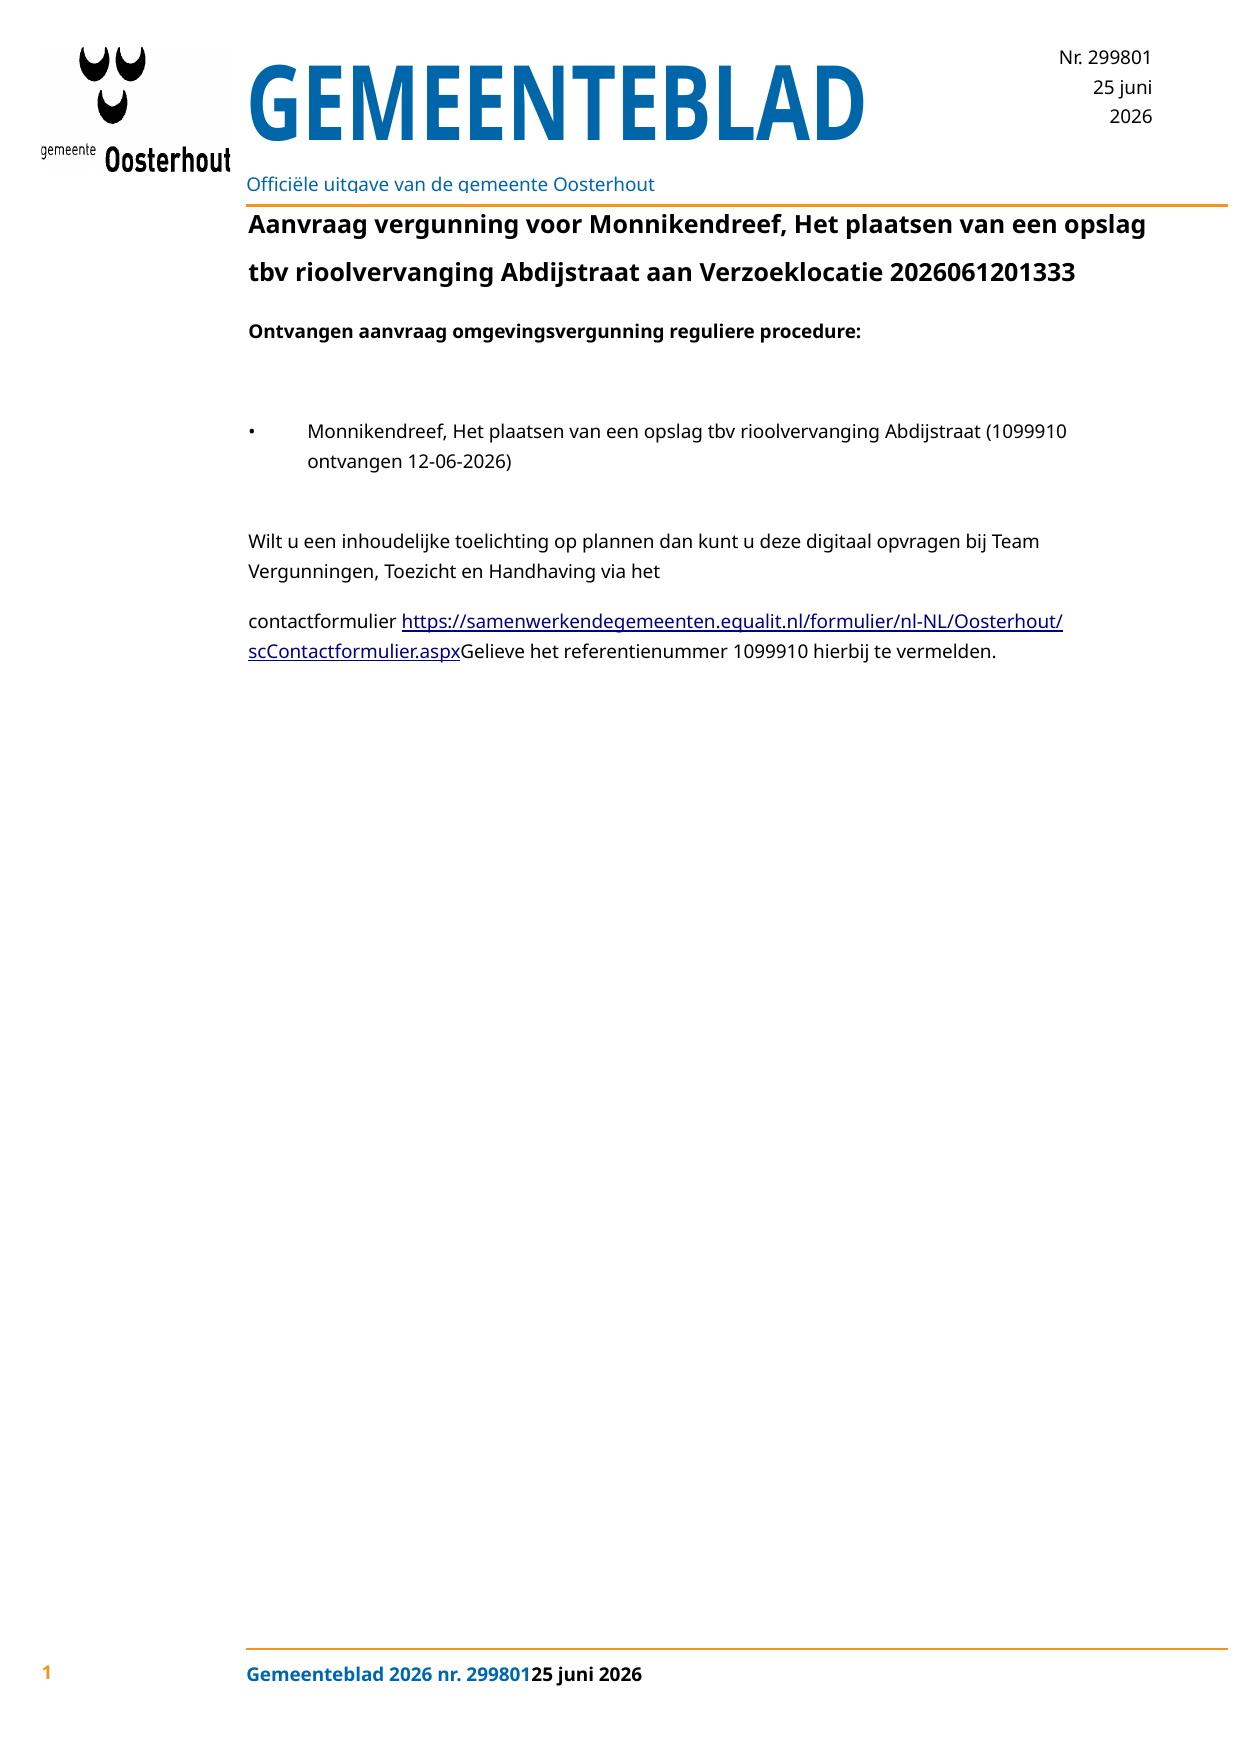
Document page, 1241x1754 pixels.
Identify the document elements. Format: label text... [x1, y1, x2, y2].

text Wilt u een inhoudelijke toelichting op plannen dan kunt u deze digitaal opvragen bij Team Vergunningen, Toezicht en Handhaving via het [248, 528, 1152, 584]
text contactformulier https://samenwerkendegemeenten.equalit.nl/formulier/nl-NL/Oosterhout/scContactformulier.aspxGelieve het referentienummer 1099910 hierbij te vermelden. [248, 608, 1152, 664]
list Monnikendreef, Het plaatsen van een opslag tbv rioolvervanging Abdijstraat (1099910 ontvangen 12-06-2026) [248, 419, 1152, 474]
picture [41, 47, 231, 172]
text Aanvraag vergunning voor Monnikendreef, Het plaatsen van een opslag tbv rioolvervanging Abdijstraat aan Verzoeklocatie 2026061201333 [248, 207, 1152, 288]
text Ontvangen aanvraag omgevingsvergunning reguliere procedure: [248, 318, 1152, 344]
